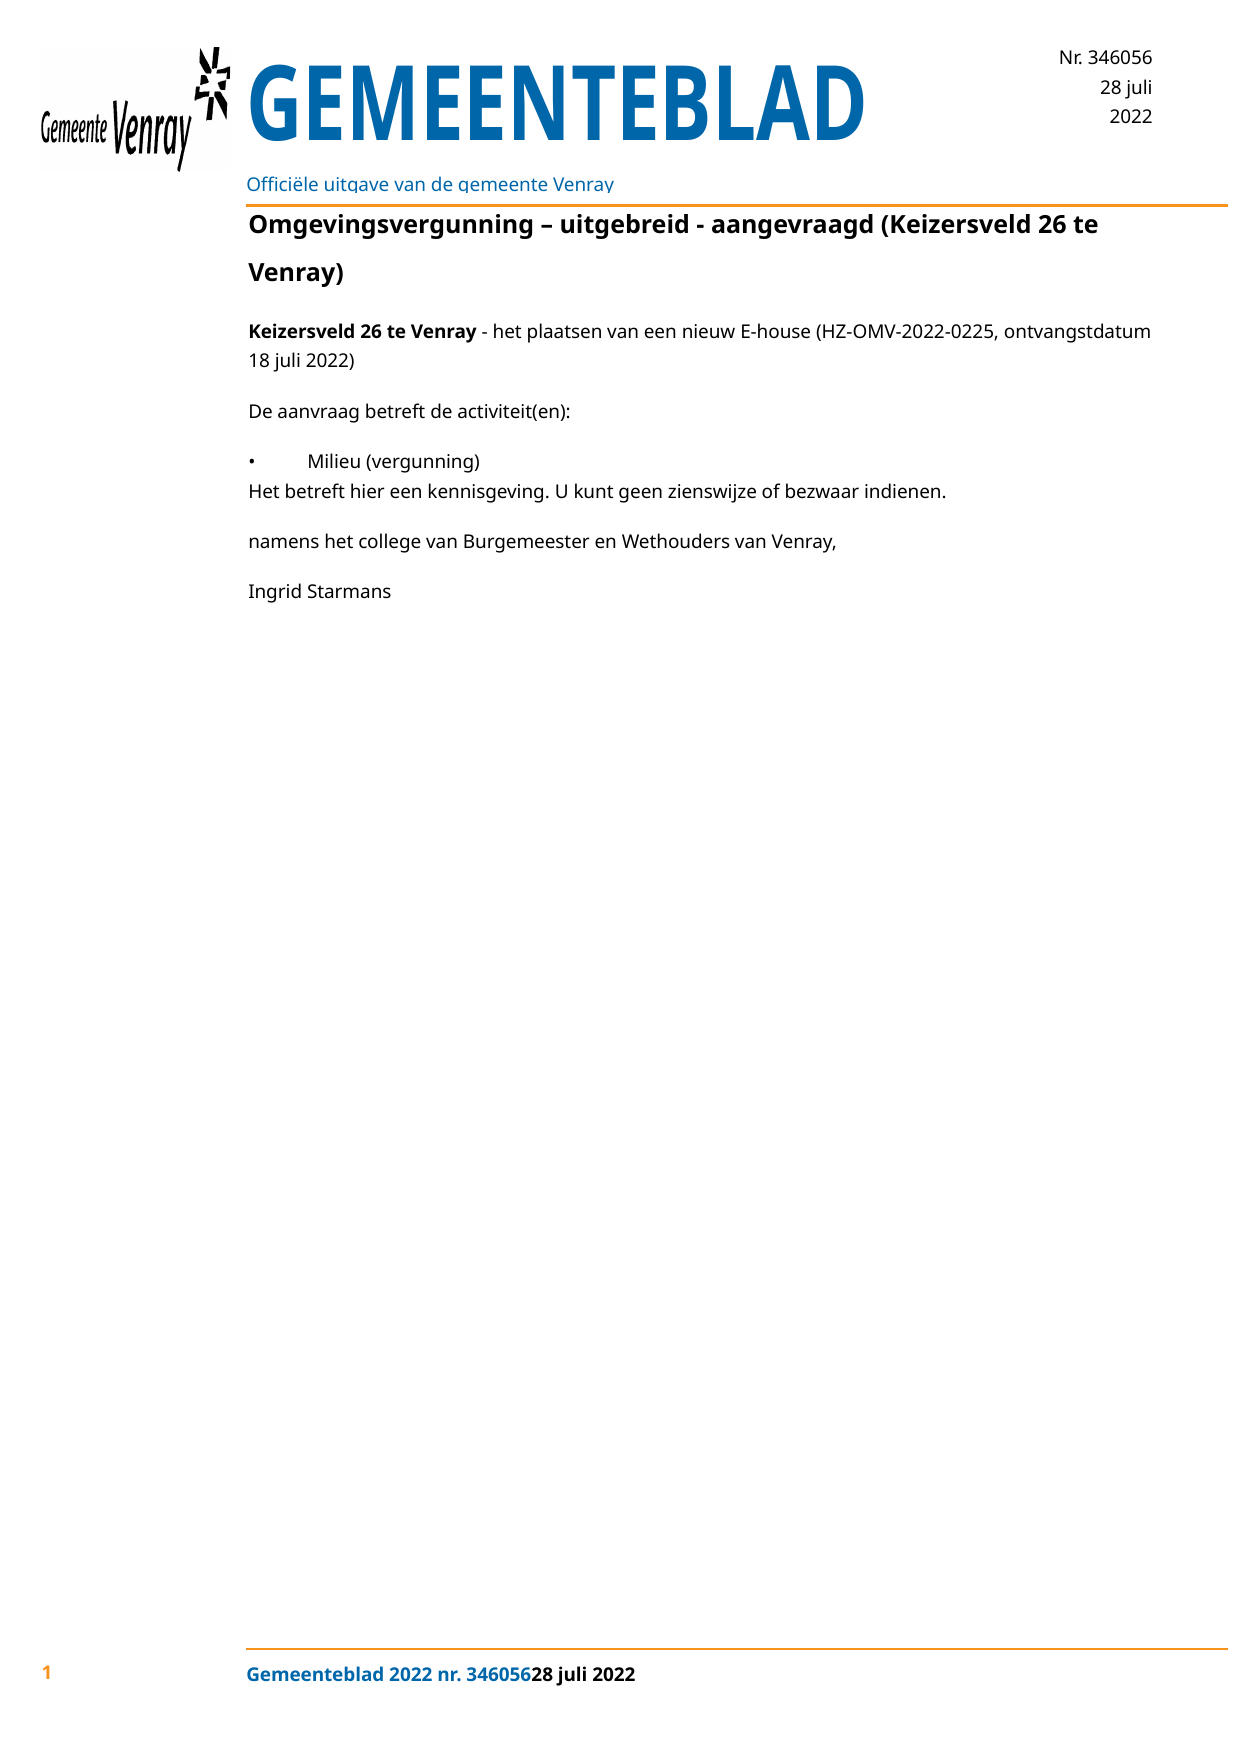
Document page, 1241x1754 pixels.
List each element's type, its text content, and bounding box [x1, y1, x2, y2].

text namens het college van Burgemeester en Wethouders van Venray, [248, 528, 1152, 554]
text Ingrid Starmans [248, 579, 1152, 604]
text Het betreft hier een kennisgeving. U kunt geen zienswijze of bezwaar indienen. [248, 478, 1152, 504]
text Keizersveld 26 te Venray - het plaatsen van een nieuw E-house (HZ-OMV-2022-0225, ontvangstdatum 18 juli 2022) [248, 318, 1152, 373]
text De aanvraag betreft de activiteit(en): [248, 398, 1152, 424]
list Milieu (vergunning) [248, 448, 1152, 474]
text Omgevingsvergunning – uitgebreid - aangevraagd (Keizersveld 26 te Venray) [248, 207, 1152, 288]
picture [41, 47, 231, 172]
